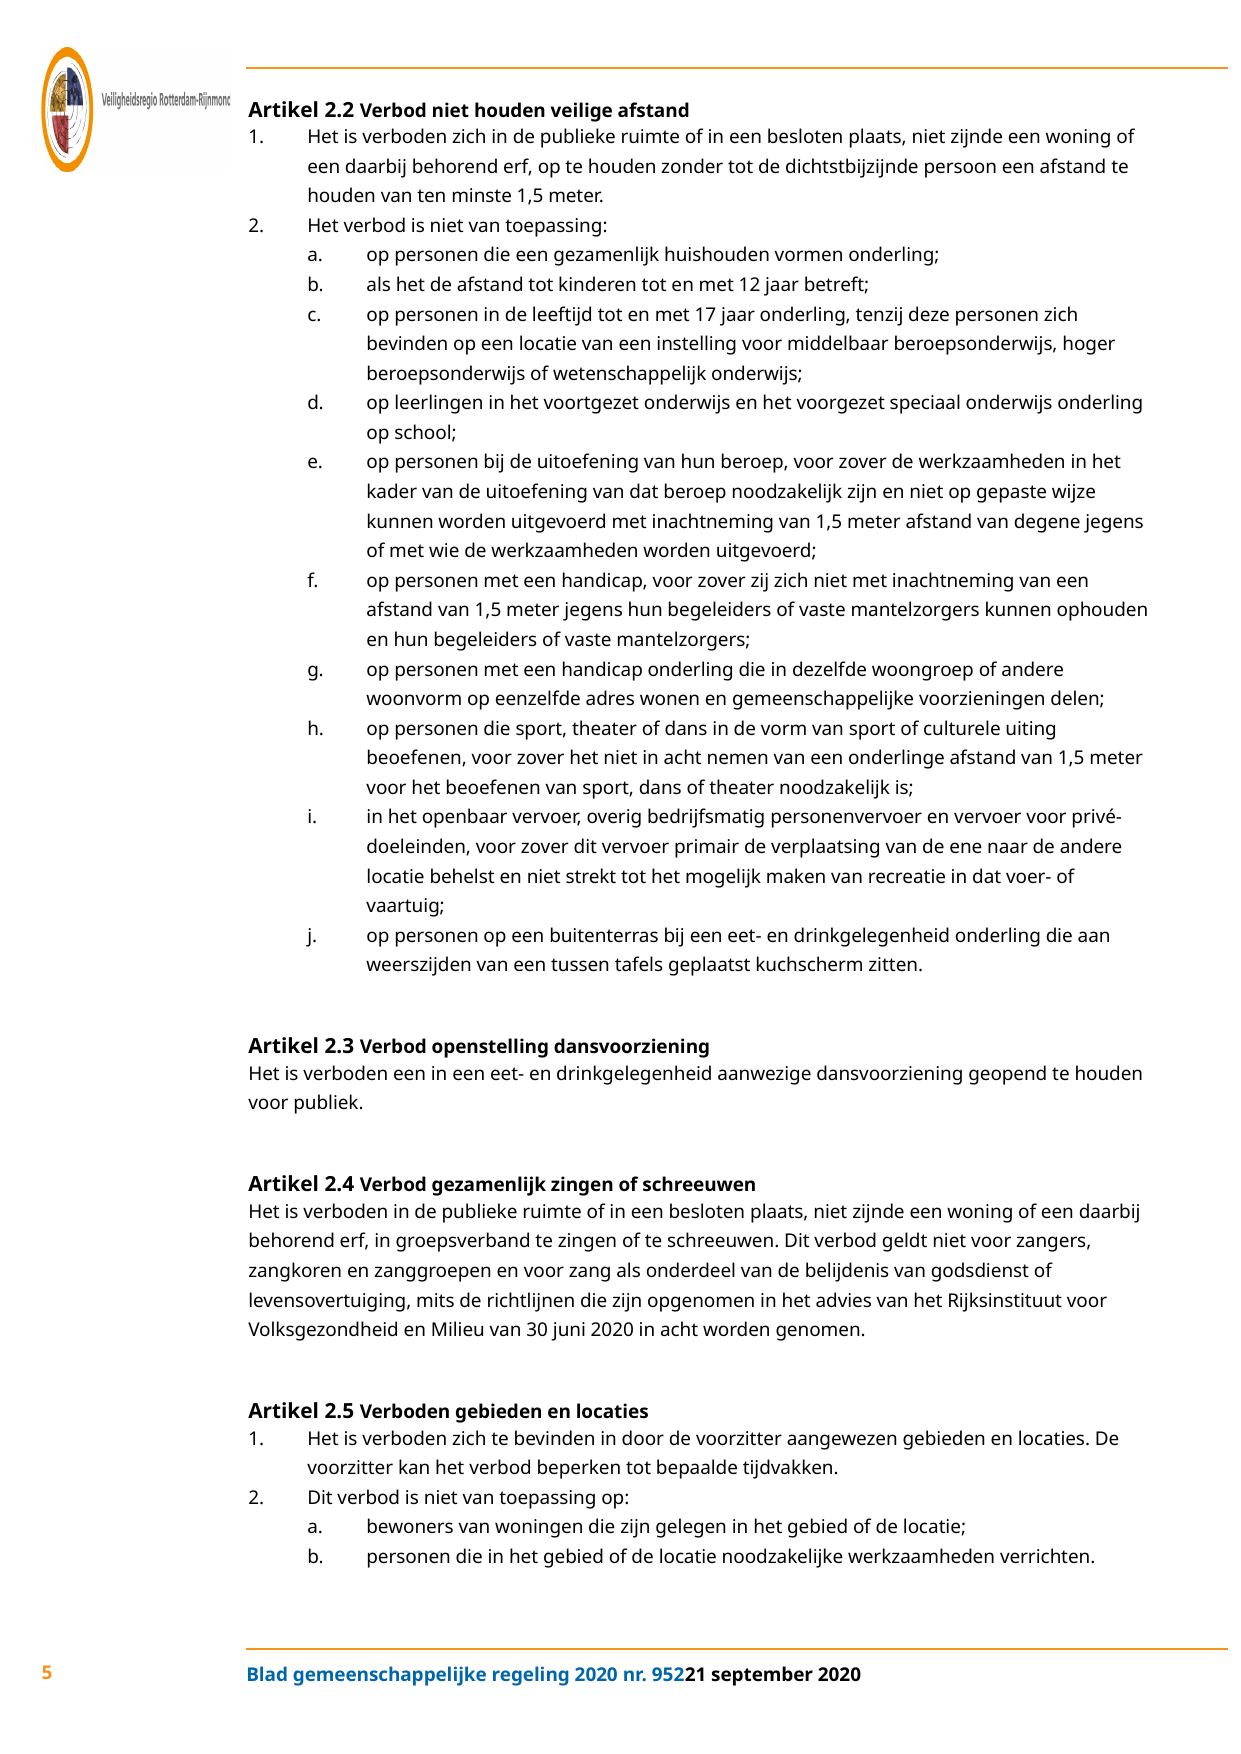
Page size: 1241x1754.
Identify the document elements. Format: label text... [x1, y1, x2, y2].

text Artikel 2.3 Verbod openstelling dansvoorziening [248, 1032, 1152, 1060]
text Het is verboden een in een eet- en drinkgelegenheid aanwezige dansvoorziening geopend te houden voor publiek. [248, 1060, 1152, 1115]
list op personen met een handicap onderling die in dezelfde woongroep of andere woonvorm op eenzelfde adres wonen en gemeenschappelijke voorzieningen delen; [307, 656, 1152, 711]
text Artikel 2.2 Verbod niet houden veilige afstand [248, 95, 1152, 123]
list op personen in de leeftijd tot en met 17 jaar onderling, tenzij deze personen zich bevinden op een locatie van een instelling voor middelbaar beroepsonderwijs, hoger beroepsonderwijs of wetenschappelijk onderwijs; [307, 301, 1152, 386]
list op personen met een handicap, voor zover zij zich niet met inachtneming van een afstand van 1,5 meter jegens hun begeleiders of vaste mantelzorgers kunnen ophouden en hun begeleiders of vaste mantelzorgers; [307, 567, 1152, 652]
list Het is verboden zich te bevinden in door de voorzitter aangewezen gebieden en locaties. De voorzitter kan het verbod beperken tot bepaalde tijdvakken. [248, 1425, 1152, 1480]
list op personen bij de uitoefening van hun beroep, voor zover de werkzaamheden in het kader van de uitoefening van dat beroep noodzakelijk zijn en niet op gepaste wijze kunnen worden uitgevoerd met inachtneming van 1,5 meter afstand van degene jegens of met wie de werkzaamheden worden uitgevoerd; [307, 449, 1152, 563]
list Dit verbod is niet van toepassing op: [248, 1484, 1152, 1510]
list in het openbaar vervoer, overig bedrijfsmatig personenvervoer en vervoer voor privé-doeleinden, voor zover dit vervoer primair de verplaatsing van de ene naar de andere locatie behelst en niet strekt tot het mogelijk maken van recreatie in dat voer- of vaartuig; [307, 804, 1152, 918]
list op leerlingen in het voortgezet onderwijs en het voorgezet speciaal onderwijs onderling op school; [307, 389, 1152, 445]
text Artikel 2.5 Verboden gebieden en locaties [248, 1396, 1152, 1425]
list Het is verboden zich in de publieke ruimte of in een besloten plaats, niet zijnde een woning of een daarbij behorend erf, op te houden zonder tot de dichtstbijzijnde persoon een afstand te houden van ten minste 1,5 meter. [248, 123, 1152, 208]
list op personen op een buitenterras bij een eet- en drinkgelegenheid onderling die aan weerszijden van een tussen tafels geplaatst kuchscherm zitten. [307, 922, 1152, 977]
list op personen die een gezamenlijk huishouden vormen onderling; [307, 242, 1152, 267]
text Het is verboden in de publieke ruimte of in een besloten plaats, niet zijnde een woning of een daarbij behorend erf, in groepsverband te zingen of te schreeuwen. Dit verbod geldt niet voor zangers, zangkoren en zanggroepen en voor zang als onderdeel van de belijdenis van godsdienst of levensovertuiging, mits de richtlijnen die zijn opgenomen in het advies van het Rijksinstituut voor Volksgezondheid en Milieu van 30 juni 2020 in acht worden genomen. [248, 1198, 1152, 1342]
list Het verbod is niet van toepassing: [248, 212, 1152, 238]
picture [41, 47, 231, 172]
list personen die in het gebied of de locatie noodzakelijke werkzaamheden verrichten. [307, 1543, 1152, 1569]
list op personen die sport, theater of dans in de vorm van sport of culturele uiting beoefenen, voor zover het niet in acht nemen van een onderlinge afstand van 1,5 meter voor het beoefenen van sport, dans of theater noodzakelijk is; [307, 715, 1152, 800]
list als het de afstand tot kinderen tot en met 12 jaar betreft; [307, 271, 1152, 297]
list bewoners van woningen die zijn gelegen in het gebied of de locatie; [307, 1513, 1152, 1539]
text Artikel 2.4 Verbod gezamenlijk zingen of schreeuwen [248, 1169, 1152, 1198]
